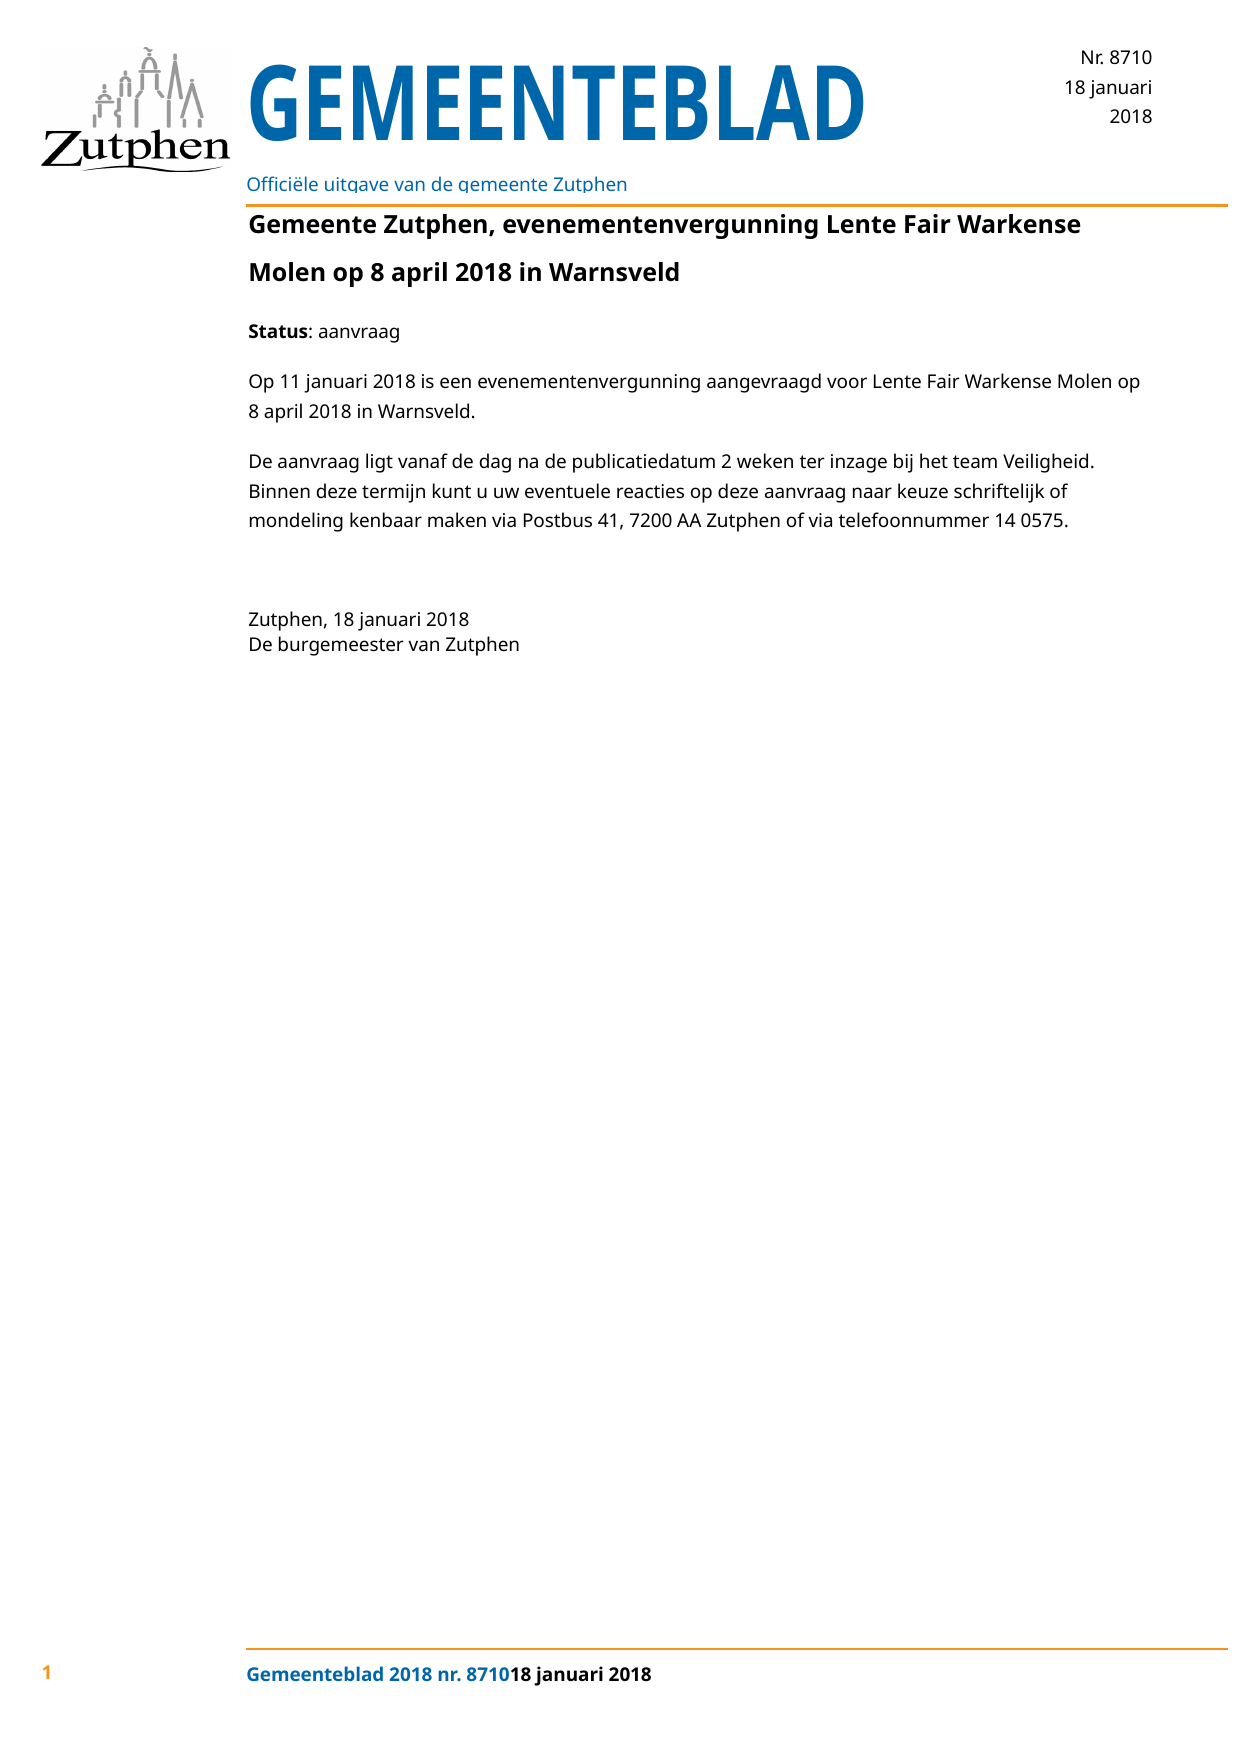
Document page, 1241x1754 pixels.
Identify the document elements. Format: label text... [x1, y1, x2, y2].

text De aanvraag ligt vanaf de dag na de publicatiedatum 2 weken ter inzage bij het team Veiligheid. Binnen deze termijn kunt u uw eventuele reacties op deze aanvraag naar keuze schriftelijk of mondeling kenbaar maken via Postbus 41, 7200 AA Zutphen of via telefoonnummer 14 0575. [248, 448, 1152, 533]
text Gemeente Zutphen, evenementenvergunning Lente Fair Warkense Molen op 8 april 2018 in Warnsveld [248, 207, 1152, 288]
text Op 11 januari 2018 is een evenementenvergunning aangevraagd voor Lente Fair Warkense Molen op 8 april 2018 in Warnsveld. [248, 368, 1152, 424]
picture [41, 47, 231, 172]
text De burgemeester van Zutphen [248, 631, 1152, 657]
text Status: aanvraag [248, 318, 1152, 344]
text Zutphen, 18 januari 2018 [248, 606, 1152, 631]
